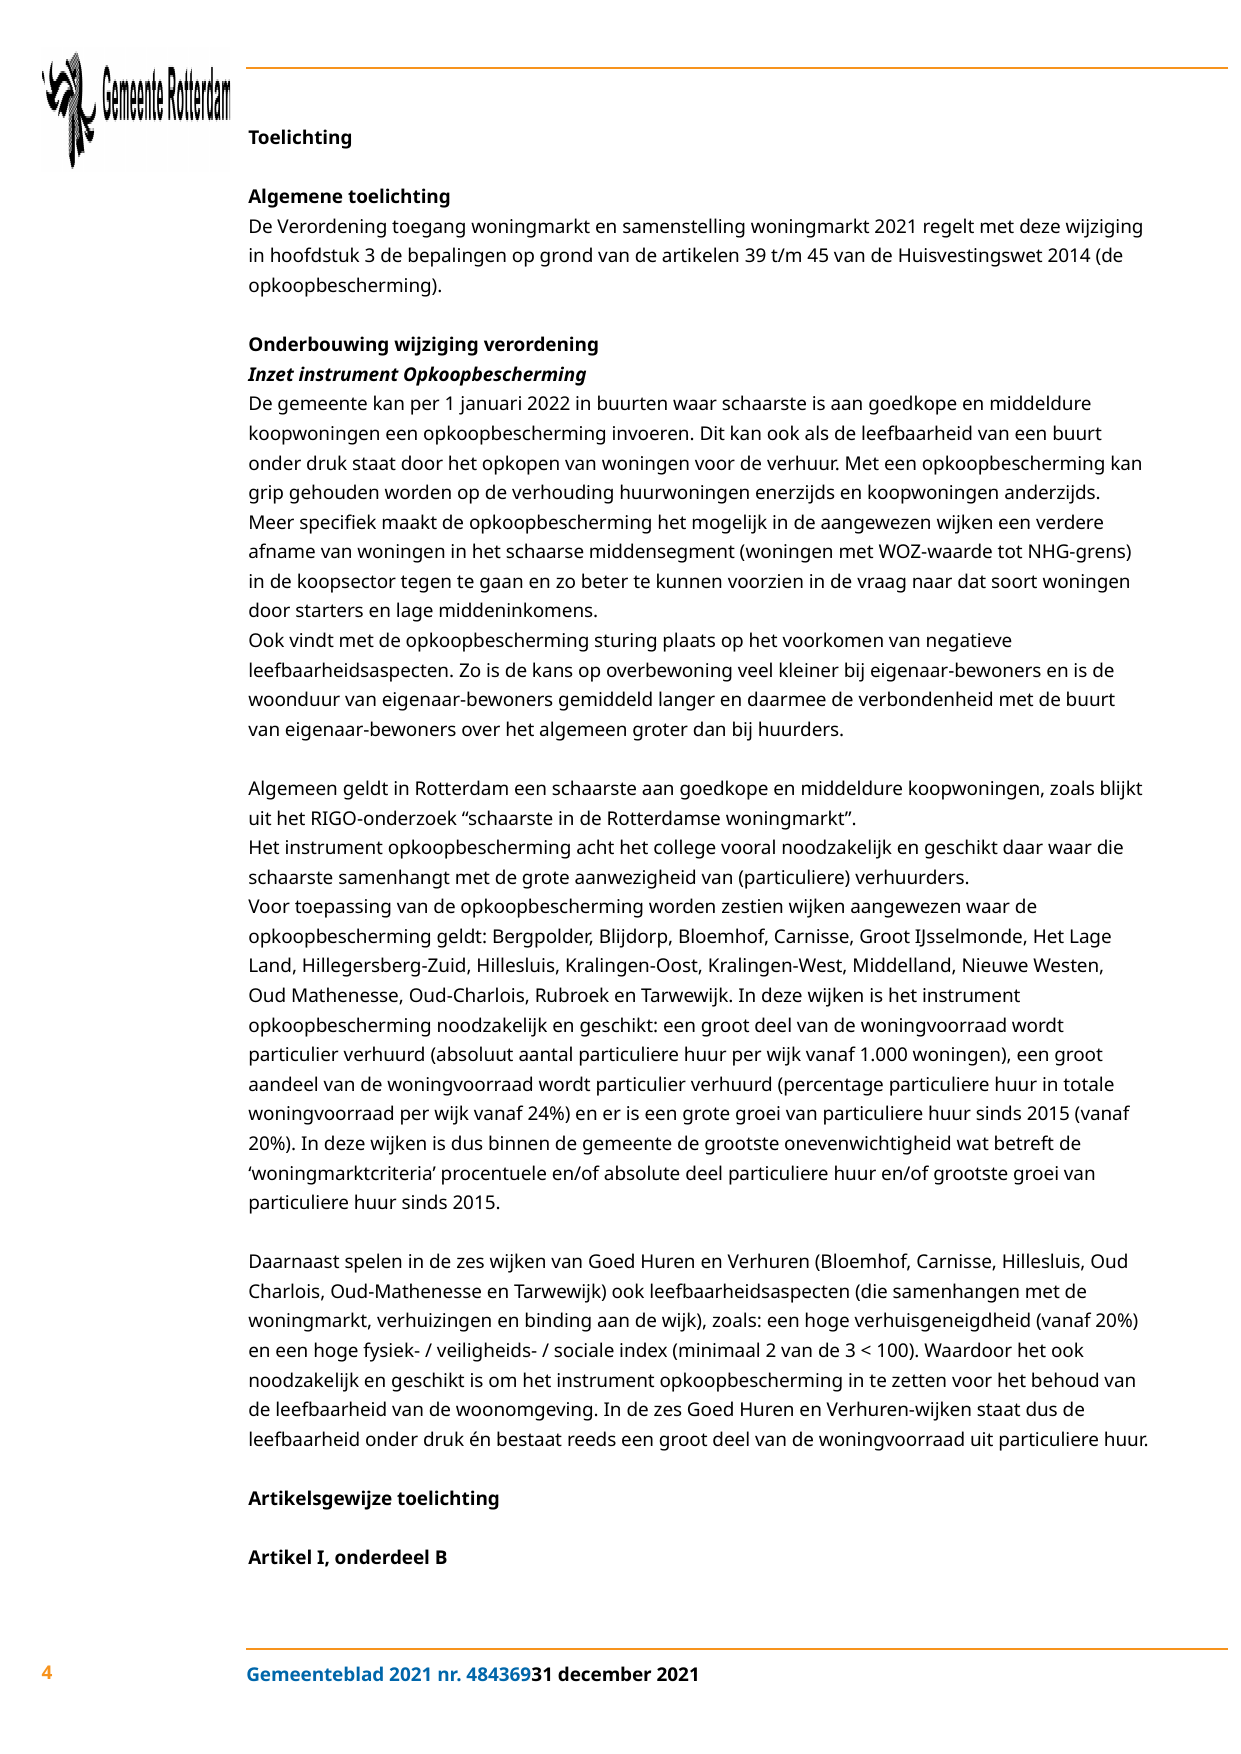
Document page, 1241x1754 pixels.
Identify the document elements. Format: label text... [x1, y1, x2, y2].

text De Verordening toegang woningmarkt en samenstelling woningmarkt 2021 regelt met deze wijziging in hoofdstuk 3 de bepalingen op grond van de artikelen 39 t/m 45 van de Huisvestingswet 2014 (de opkoopbescherming). [248, 213, 1152, 298]
text Onderbouwing wijziging verordening [248, 331, 1152, 357]
text Voor toepassing van de opkoopbescherming worden zestien wijken aangewezen waar de opkoopbescherming geldt: Bergpolder, Blijdorp, Bloemhof, Carnisse, Groot IJsselmonde, Het Lage Land, Hillegersberg-Zuid, Hillesluis, Kralingen-Oost, Kralingen-West, Middelland, Nieuwe Westen, [248, 893, 1152, 978]
text Algemene toelichting [248, 183, 1152, 209]
text Inzet instrument Opkoopbescherming [248, 361, 1152, 387]
text Het instrument opkoopbescherming acht het college vooral noodzakelijk en geschikt daar waar die schaarste samenhangt met de grote aanwezigheid van (particuliere) verhuurders. [248, 834, 1152, 890]
text Oud Mathenesse, Oud-Charlois, Rubroek en Tarwewijk. In deze wijken is het instrument opkoopbescherming noodzakelijk en geschikt: een groot deel van de woningvoorraad wordt particulier verhuurd (absoluut aantal particuliere huur per wijk vanaf 1.000 woningen), een groot aandeel van de woningvoorraad wordt particulier verhuurd (percentage particuliere huur in totale woningvoorraad per wijk vanaf 24%) en er is een grote groei van particuliere huur sinds 2015 (vanaf 20%). In deze wijken is dus binnen de gemeente de grootste onevenwichtigheid wat betreft de ‘woningmarktcriteria’ procentuele en/of absolute deel particuliere huur en/of grootste groei van particuliere huur sinds 2015. [248, 982, 1152, 1215]
text Toelichting [248, 124, 1152, 150]
text Artikel I, onderdeel B [248, 1544, 1152, 1570]
text De gemeente kan per 1 januari 2022 in buurten waar schaarste is aan goedkope en middeldure koopwoningen een opkoopbescherming invoeren. Dit kan ook als de leefbaarheid van een buurt onder druk staat door het opkopen van woningen voor de verhuur. Met een opkoopbescherming kan grip gehouden worden op de verhouding huurwoningen enerzijds en koopwoningen anderzijds. Meer specifiek maakt de opkoopbescherming het mogelijk in de aangewezen wijken een verdere afname van woningen in het schaarse middensegment (woningen met WOZ-waarde tot NHG-grens) in de koopsector tegen te gaan en zo beter te kunnen voorzien in de vraag naar dat soort woningen door starters en lage middeninkomens. [248, 391, 1152, 623]
text Artikelsgewijze toelichting [248, 1485, 1152, 1511]
picture [41, 47, 231, 172]
text Algemeen geldt in Rotterdam een schaarste aan goedkope en middeldure koopwoningen, zoals blijkt uit het RIGO-onderzoek “schaarste in de Rotterdamse woningmarkt”. [248, 775, 1152, 831]
text Daarnaast spelen in de zes wijken van Goed Huren en Verhuren (Bloemhof, Carnisse, Hillesluis, Oud Charlois, Oud-Mathenesse en Tarwewijk) ook leefbaarheidsaspecten (die samenhangen met de woningmarkt, verhuizingen en binding aan de wijk), zoals: een hoge verhuisgeneigdheid (vanaf 20%) en een hoge fysiek- / veiligheids- / sociale index (minimaal 2 van de 3 < 100). Waardoor het ook noodzakelijk en geschikt is om het instrument opkoopbescherming in te zetten voor het behoud van de leefbaarheid van de woonomgeving. In de zes Goed Huren en Verhuren-wijken staat dus de leefbaarheid onder druk én bestaat reeds een groot deel van de woningvoorraad uit particuliere huur. [248, 1248, 1152, 1452]
text Ook vindt met de opkoopbescherming sturing plaats op het voorkomen van negatieve leefbaarheidsaspecten. Zo is de kans op overbewoning veel kleiner bij eigenaar-bewoners en is de woonduur van eigenaar-bewoners gemiddeld langer en daarmee de verbondenheid met de buurt van eigenaar-bewoners over het algemeen groter dan bij huurders. [248, 627, 1152, 742]
